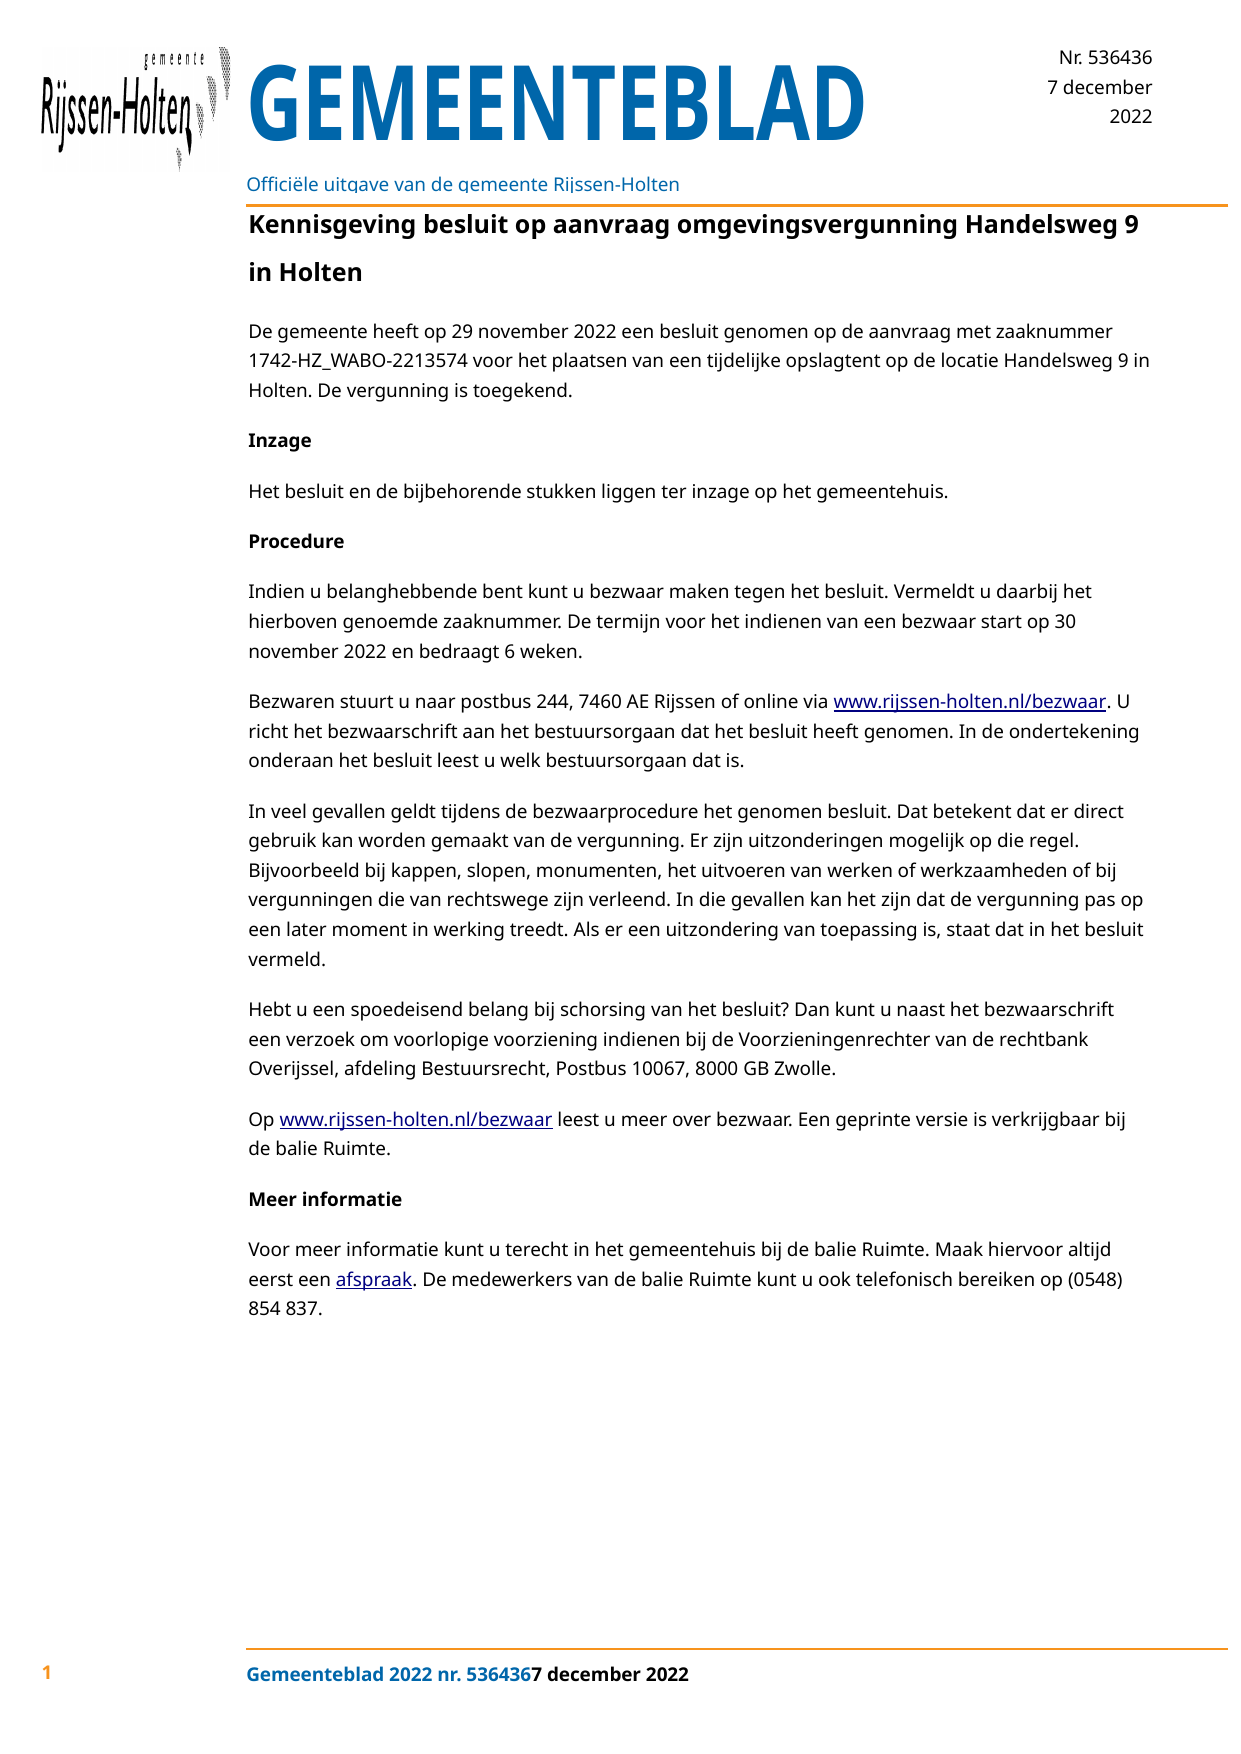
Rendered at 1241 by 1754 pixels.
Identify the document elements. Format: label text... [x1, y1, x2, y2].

picture [41, 47, 231, 172]
text Kennisgeving besluit op aanvraag omgevingsvergunning Handelsweg 9 in Holten [248, 207, 1152, 288]
text Voor meer informatie kunt u terecht in het gemeentehuis bij de balie Ruimte. Maak hiervoor altijd eerst een afspraak. De medewerkers van de balie Ruimte kunt u ook telefonisch bereiken op (0548) 854 837. [248, 1236, 1152, 1321]
text Hebt u een spoedeisend belang bij schorsing van het besluit? Dan kunt u naast het bezwaarschrift een verzoek om voorlopige voorziening indienen bij de Voorzieningenrechter van de rechtbank Overijssel, afdeling Bestuursrecht, Postbus 10067, 8000 GB Zwolle. [248, 996, 1152, 1081]
text Meer informatie [248, 1186, 1152, 1212]
text Op www.rijssen-holten.nl/bezwaar leest u meer over bezwaar. Een geprinte versie is verkrijgbaar bij de balie Ruimte. [248, 1106, 1152, 1161]
text In veel gevallen geldt tijdens de bezwaarprocedure het genomen besluit. Dat betekent dat er direct gebruik kan worden gemaakt van de vergunning. Er zijn uitzonderingen mogelijk op die regel. Bijvoorbeeld bij kappen, slopen, monumenten, het uitvoeren van werken of werkzaamheden of bij vergunningen die van rechtswege zijn verleend. In die gevallen kan het zijn dat de vergunning pas op een later moment in werking treedt. Als er een uitzondering van toepassing is, staat dat in het besluit vermeld. [248, 798, 1152, 972]
text De gemeente heeft op 29 november 2022 een besluit genomen op de aanvraag met zaaknummer 1742-HZ_WABO-2213574 voor het plaatsen van een tijdelijke opslagtent op de locatie Handelsweg 9 in Holten. De vergunning is toegekend. [248, 318, 1152, 403]
text Bezwaren stuurt u naar postbus 244, 7460 AE Rijssen of online via www.rijssen-holten.nl/bezwaar. U richt het bezwaarschrift aan het bestuursorgaan dat het besluit heeft genomen. In de ondertekening onderaan het besluit leest u welk bestuursorgaan dat is. [248, 688, 1152, 773]
text Het besluit en de bijbehorende stukken liggen ter inzage op het gemeentehuis. [248, 478, 1152, 504]
text Procedure [248, 528, 1152, 554]
text Inzage [248, 427, 1152, 453]
text Indien u belanghebbende bent kunt u bezwaar maken tegen het besluit. Vermeldt u daarbij het hierboven genoemde zaaknummer. De termijn voor het indienen van een bezwaar start op 30 november 2022 en bedraagt 6 weken. [248, 579, 1152, 664]
